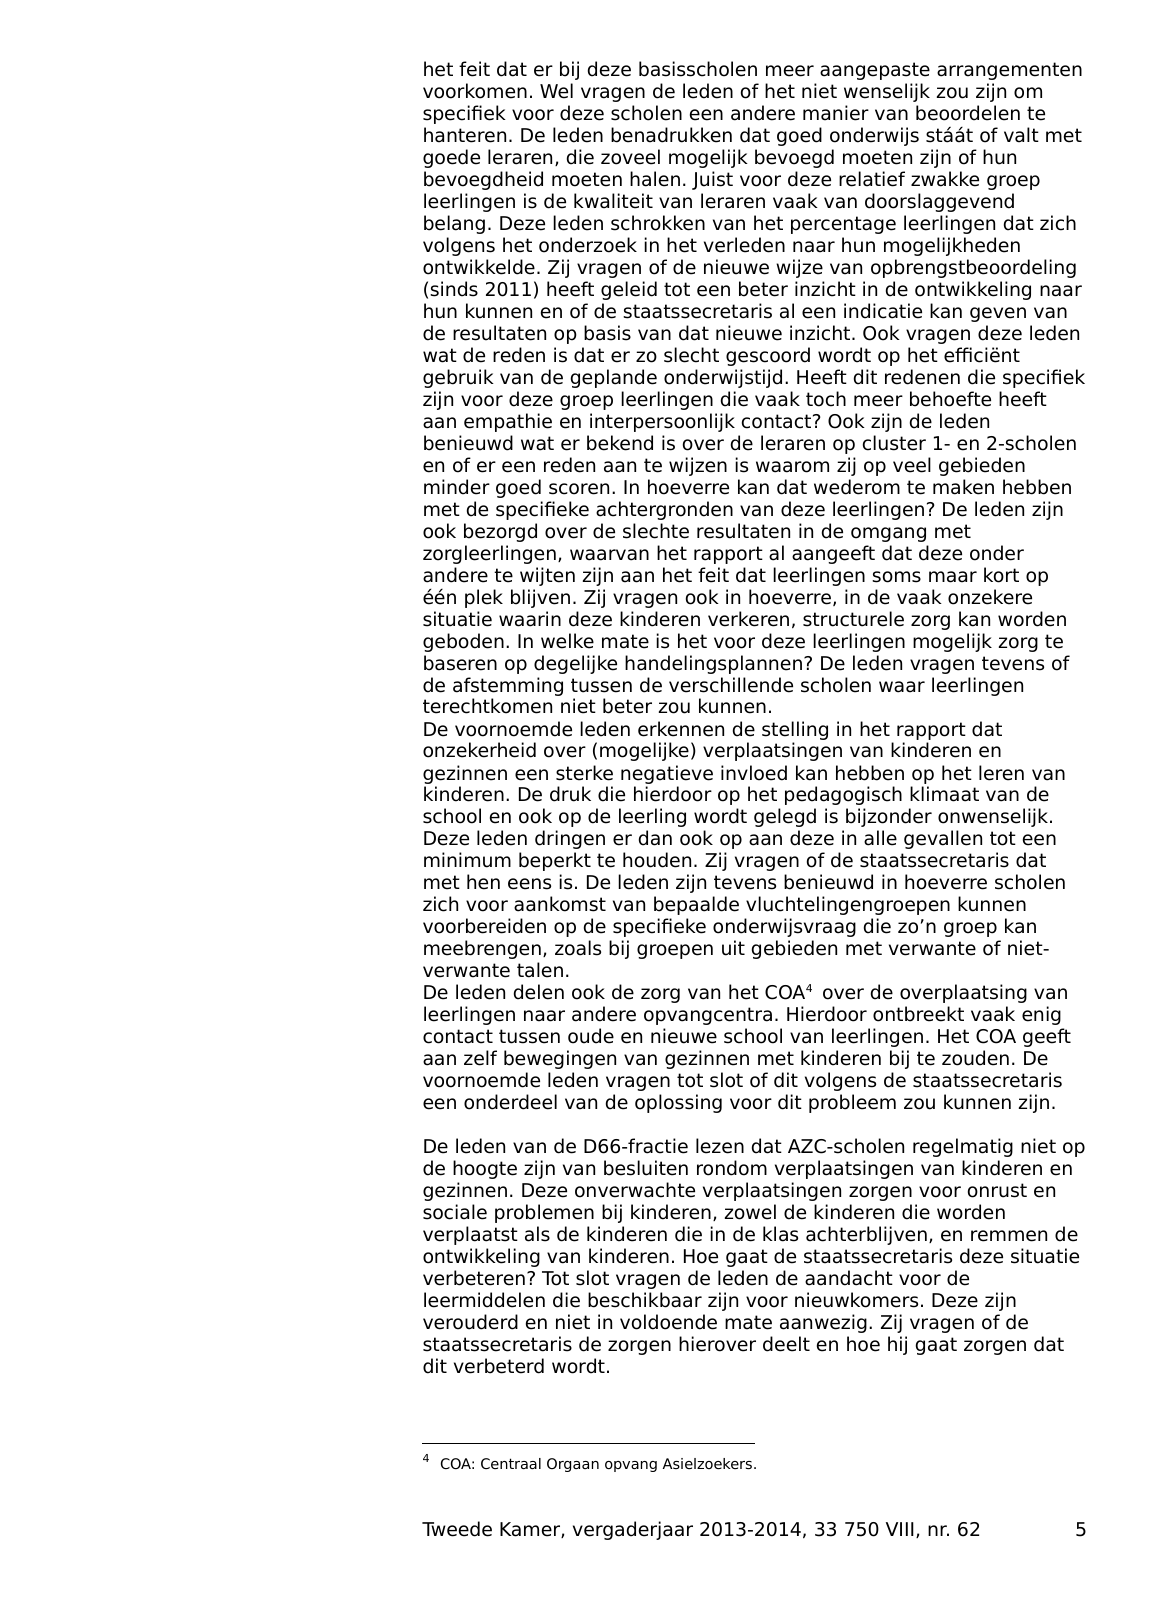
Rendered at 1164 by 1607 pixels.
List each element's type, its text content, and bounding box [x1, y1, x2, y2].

text het feit dat er bij deze basisscholen meer aangepaste arrangementen voorkomen. Wel vragen de leden of het niet wenselijk zou zijn om specifiek voor deze scholen een andere manier van beoordelen te hanteren. De leden benadrukken dat goed onderwijs stáát of valt met goede leraren, die zoveel mogelijk bevoegd moeten zijn of hun bevoegdheid moeten halen. Juist voor deze relatief zwakke groep leerlingen is de kwaliteit van leraren vaak van doorslaggevend belang. Deze leden schrokken van het percentage leerlingen dat zich volgens het onderzoek in het verleden naar hun mogelijkheden ontwikkelde. Zij vragen of de nieuwe wijze van opbrengstbeoordeling (sinds 2011) heeft geleid tot een beter inzicht in de ontwikkeling naar hun kunnen en of de staatssecretaris al een indicatie kan geven van de resultaten op basis van dat nieuwe inzicht. Ook vragen deze leden wat de reden is dat er zo slecht gescoord wordt op het efficiënt gebruik van de geplande onderwijstijd. Heeft dit redenen die specifiek zijn voor deze groep leerlingen die vaak toch meer behoefte heeft aan empathie en interpersoonlijk contact? Ook zijn de leden benieuwd wat er bekend is over de leraren op cluster 1- en 2-scholen en of er een reden aan te wijzen is waarom zij op veel gebieden minder goed scoren. In hoeverre kan dat wederom te maken hebben met de specifieke achtergronden van deze leerlingen? De leden zijn ook bezorgd over de slechte resultaten in de omgang met zorgleerlingen, waarvan het rapport al aangeeft dat deze onder andere te wijten zijn aan het feit dat leerlingen soms maar kort op één plek blijven. Zij vragen ook in hoeverre, in de vaak onzekere situatie waarin deze kinderen verkeren, structurele zorg kan worden geboden. In welke mate is het voor deze leerlingen mogelijk zorg te baseren op degelijke handelingsplannen? De leden vragen tevens of de afstemming tussen de verschillende scholen waar leerlingen terechtkomen niet beter zou kunnen. [422, 59, 1087, 718]
text De leden delen ook de zorg van het COA over de overplaatsing van leerlingen naar andere opvangcentra. Hierdoor ontbreekt vaak enig contact tussen oude en nieuwe school van leerlingen. Het COA geeft aan zelf bewegingen van gezinnen met kinderen bij te zouden. De voornoemde leden vragen tot slot of dit volgens de staatssecretaris een onderdeel van de oplossing voor dit probleem zou kunnen zijn. [422, 982, 1087, 1114]
text COA: Centraal Orgaan opvang Asielzoekers. [422, 1452, 1087, 1474]
text De voornoemde leden erkennen de stelling in het rapport dat onzekerheid over (mogelijke) verplaatsingen van kinderen en gezinnen een sterke negatieve invloed kan hebben op het leren van kinderen. De druk die hierdoor op het pedagogisch klimaat van de school en ook op de leerling wordt gelegd is bijzonder onwenselijk. Deze leden dringen er dan ook op aan deze in alle gevallen tot een minimum beperkt te houden. Zij vragen of de staatssecretaris dat met hen eens is. De leden zijn tevens benieuwd in hoeverre scholen zich voor aankomst van bepaalde vluchtelingengroepen kunnen voorbereiden op de specifieke onderwijsvraag die zo’n groep kan meebrengen, zoals bij groepen uit gebieden met verwante of niet-verwante talen. [422, 718, 1087, 982]
text De leden van de D66-fractie lezen dat AZC-scholen regelmatig niet op de hoogte zijn van besluiten rondom verplaatsingen van kinderen en gezinnen. Deze onverwachte verplaatsingen zorgen voor onrust en sociale problemen bij kinderen, zowel de kinderen die worden verplaatst als de kinderen die in de klas achterblijven, en remmen de ontwikkeling van kinderen. Hoe gaat de staatssecretaris deze situatie verbeteren? Tot slot vragen de leden de aandacht voor de leermiddelen die beschikbaar zijn voor nieuwkomers. Deze zijn verouderd en niet in voldoende mate aanwezig. Zij vragen of de staatssecretaris de zorgen hierover deelt en hoe hij gaat zorgen dat dit verbeterd wordt. [422, 1136, 1087, 1378]
